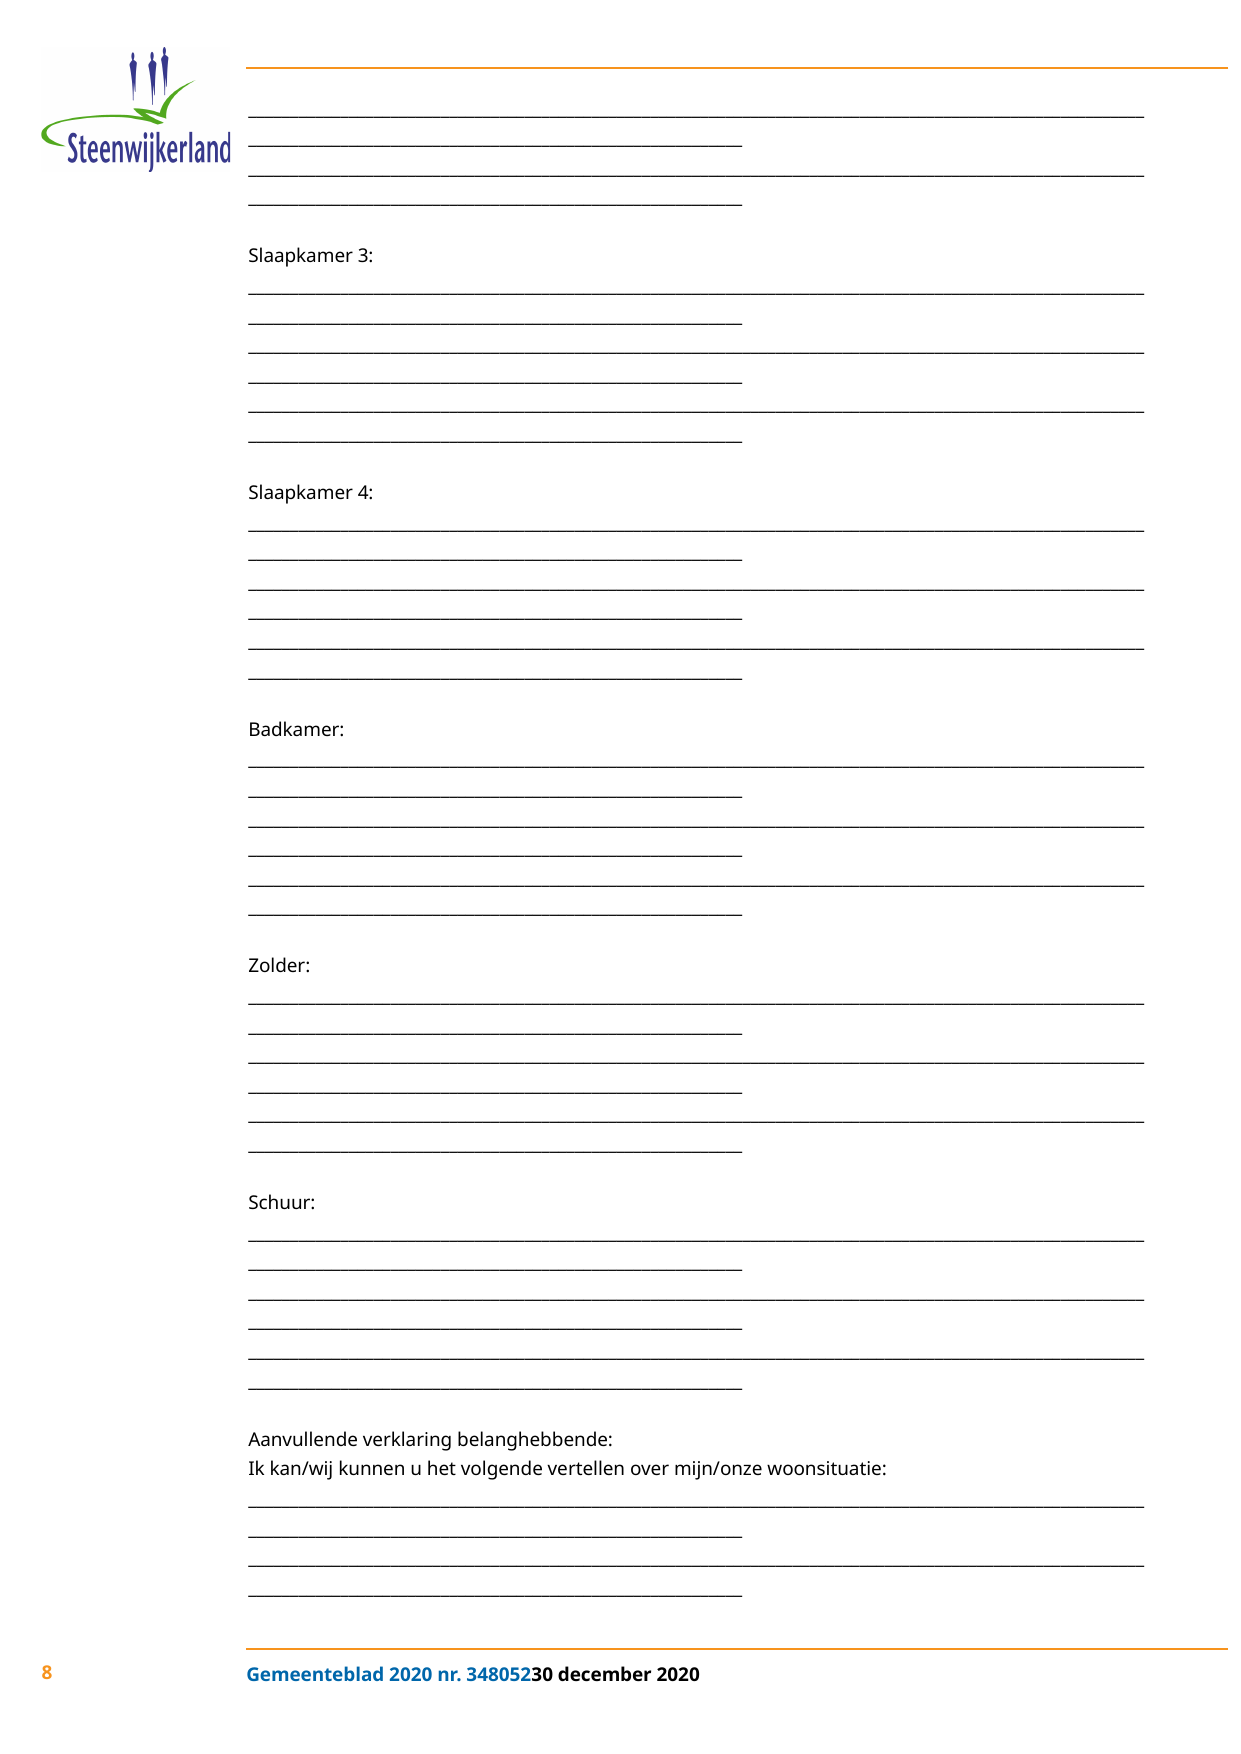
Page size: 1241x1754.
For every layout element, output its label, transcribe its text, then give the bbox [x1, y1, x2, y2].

text Ik kan/wij kunnen u het volgende vertellen over mijn/onze woonsituatie: [248, 1456, 1152, 1481]
text ______________________________________________________________________________________________________________________________________________________________________ [248, 95, 1152, 150]
text ______________________________________________________________________________________________________________________________________________________________________ [248, 154, 1152, 209]
text ______________________________________________________________________________________________________________________________________________________________________ [248, 805, 1152, 860]
text ______________________________________________________________________________________________________________________________________________________________________ [248, 1041, 1152, 1097]
text Schuur: [248, 1189, 1152, 1215]
text ______________________________________________________________________________________________________________________________________________________________________ [248, 982, 1152, 1038]
text ______________________________________________________________________________________________________________________________________________________________________ [248, 509, 1152, 564]
picture [41, 47, 231, 172]
text ______________________________________________________________________________________________________________________________________________________________________ [248, 1337, 1152, 1393]
text ______________________________________________________________________________________________________________________________________________________________________ [248, 1485, 1152, 1541]
text ______________________________________________________________________________________________________________________________________________________________________ [248, 1219, 1152, 1274]
text ______________________________________________________________________________________________________________________________________________________________________ [248, 272, 1152, 328]
text Slaapkamer 4: [248, 479, 1152, 505]
text Aanvullende verklaring belanghebbende: [248, 1426, 1152, 1452]
text ______________________________________________________________________________________________________________________________________________________________________ [248, 627, 1152, 683]
text ______________________________________________________________________________________________________________________________________________________________________ [248, 331, 1152, 387]
text ______________________________________________________________________________________________________________________________________________________________________ [248, 391, 1152, 446]
text ______________________________________________________________________________________________________________________________________________________________________ [248, 1278, 1152, 1333]
text Zolder: [248, 953, 1152, 978]
text ______________________________________________________________________________________________________________________________________________________________________ [248, 746, 1152, 801]
text ______________________________________________________________________________________________________________________________________________________________________ [248, 568, 1152, 623]
text ______________________________________________________________________________________________________________________________________________________________________ [248, 1101, 1152, 1156]
text Slaapkamer 3: [248, 243, 1152, 268]
text ______________________________________________________________________________________________________________________________________________________________________ [248, 864, 1152, 919]
text Badkamer: [248, 716, 1152, 742]
text ______________________________________________________________________________________________________________________________________________________________________ [248, 1544, 1152, 1600]
